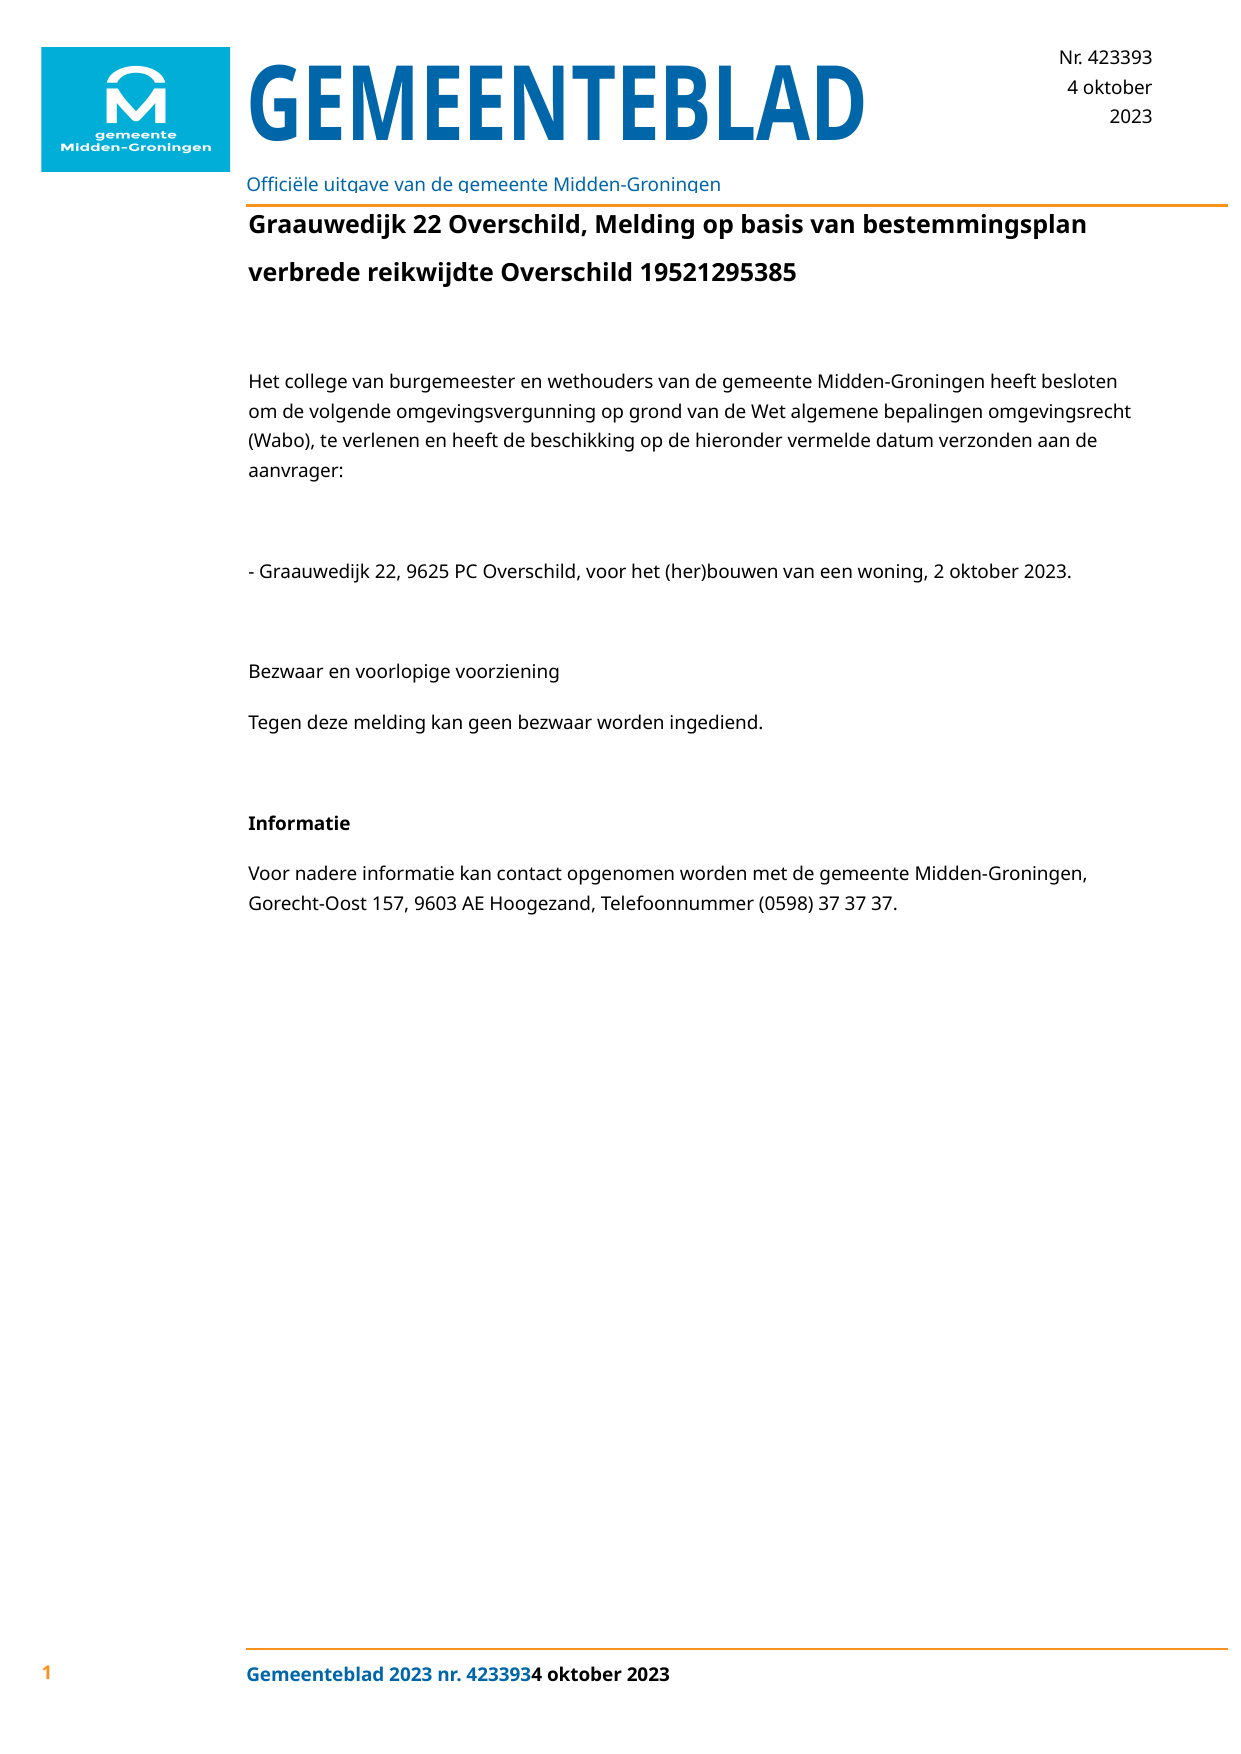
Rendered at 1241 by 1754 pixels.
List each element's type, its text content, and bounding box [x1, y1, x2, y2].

text Graauwedijk 22 Overschild, Melding op basis van bestemmingsplan verbrede reikwijdte Overschild 19521295385 [248, 207, 1152, 288]
text - Graauwedijk 22, 9625 PC Overschild, voor het (her)bouwen van een woning, 2 oktober 2023. [248, 558, 1152, 584]
text Voor nadere informatie kan contact opgenomen worden met de gemeente Midden-Groningen, Gorecht-Oost 157, 9603 AE Hoogezand, Telefoonnummer (0598) 37 37 37. [248, 860, 1152, 916]
text Tegen deze melding kan geen bezwaar worden ingediend. [248, 709, 1152, 735]
text Bezwaar en voorlopige voorziening [248, 659, 1152, 684]
text Het college van burgemeester en wethouders van de gemeente Midden-Groningen heeft besloten om de volgende omgevingsvergunning op grond van de Wet algemene bepalingen omgevingsrecht (Wabo), te verlenen en heeft de beschikking op de hieronder vermelde datum verzonden aan de aanvrager: [248, 368, 1152, 483]
picture [108, 66, 164, 82]
text Informatie [248, 810, 1152, 836]
picture [107, 89, 165, 122]
picture [184, 146, 190, 153]
